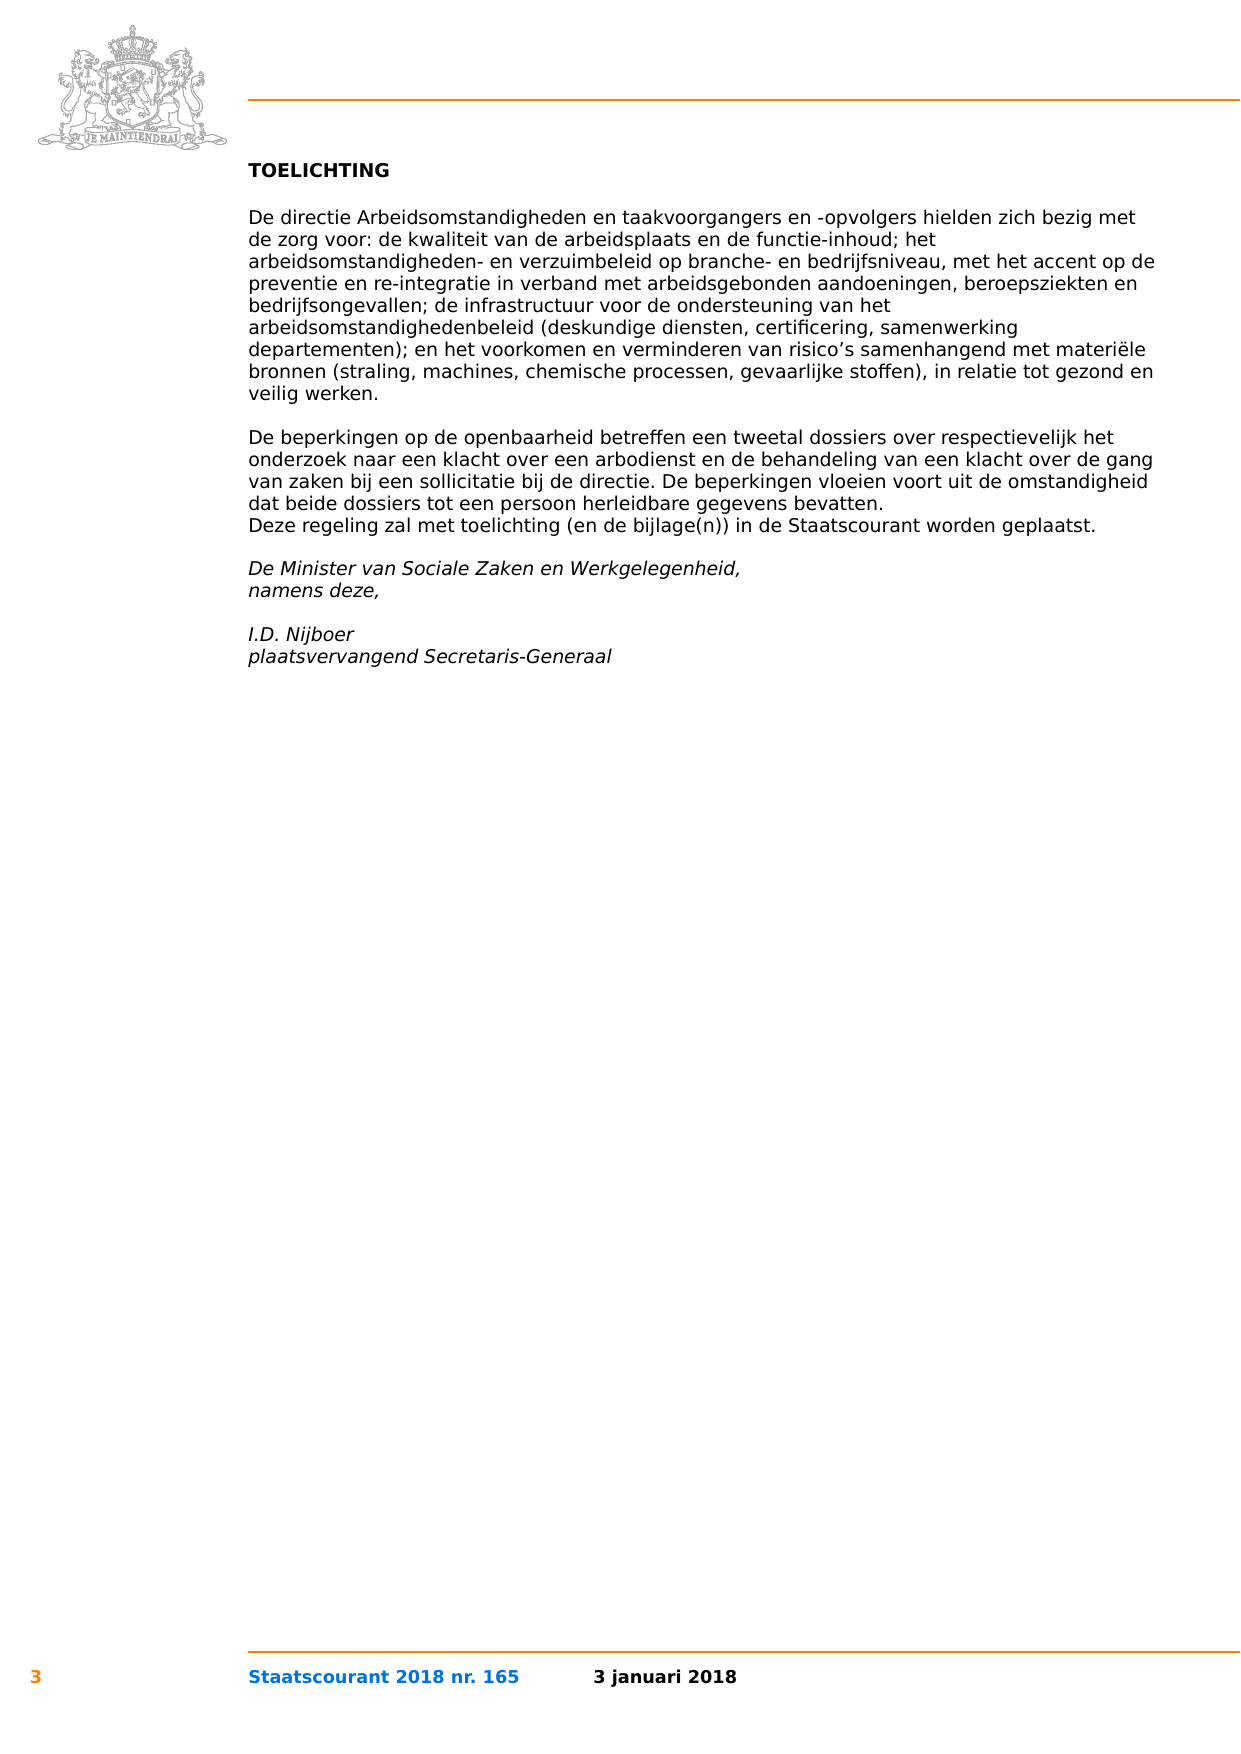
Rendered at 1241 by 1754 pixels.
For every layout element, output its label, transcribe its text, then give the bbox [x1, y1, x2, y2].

text De directie Arbeidsomstandigheden en taakvoorgangers en -opvolgers hielden zich bezig met de zorg voor: de kwaliteit van de arbeidsplaats en de functie-inhoud; het arbeidsomstandigheden- en verzuimbeleid op branche- en bedrijfsniveau, met het accent op de preventie en re-integratie in verband met arbeidsgebonden aandoeningen, beroepsziekten en bedrijfsongevallen; de infrastructuur voor de ondersteuning van het arbeidsomstandighedenbeleid (deskundige diensten, certificering, samenwerking departementen); en het voorkomen en verminderen van risico’s samenhangend met materiële bronnen (straling, machines, chemische processen, gevaarlijke stoffen), in relatie tot gezond en veilig werken. [248, 207, 1163, 405]
picture [38, 25, 227, 150]
text De beperkingen op de openbaarheid betreffen een tweetal dossiers over respectievelijk het onderzoek naar een klacht over een arbodienst en de behandeling van een klacht over de gang van zaken bij een sollicitatie bij de directie. De beperkingen vloeien voort uit de omstandigheid dat beide dossiers tot een persoon herleidbare gegevens bevatten. [248, 427, 1163, 514]
text De Minister van Sociale Zaken en Werkgelegenheid, namens deze, I.D. Nijboer plaatsvervangend Secretaris-Generaal [248, 558, 1163, 668]
subtitle TOELICHTING [248, 160, 1163, 182]
text Deze regeling zal met toelichting (en de bijlage(n)) in de Staatscourant worden geplaatst. [248, 514, 1163, 536]
